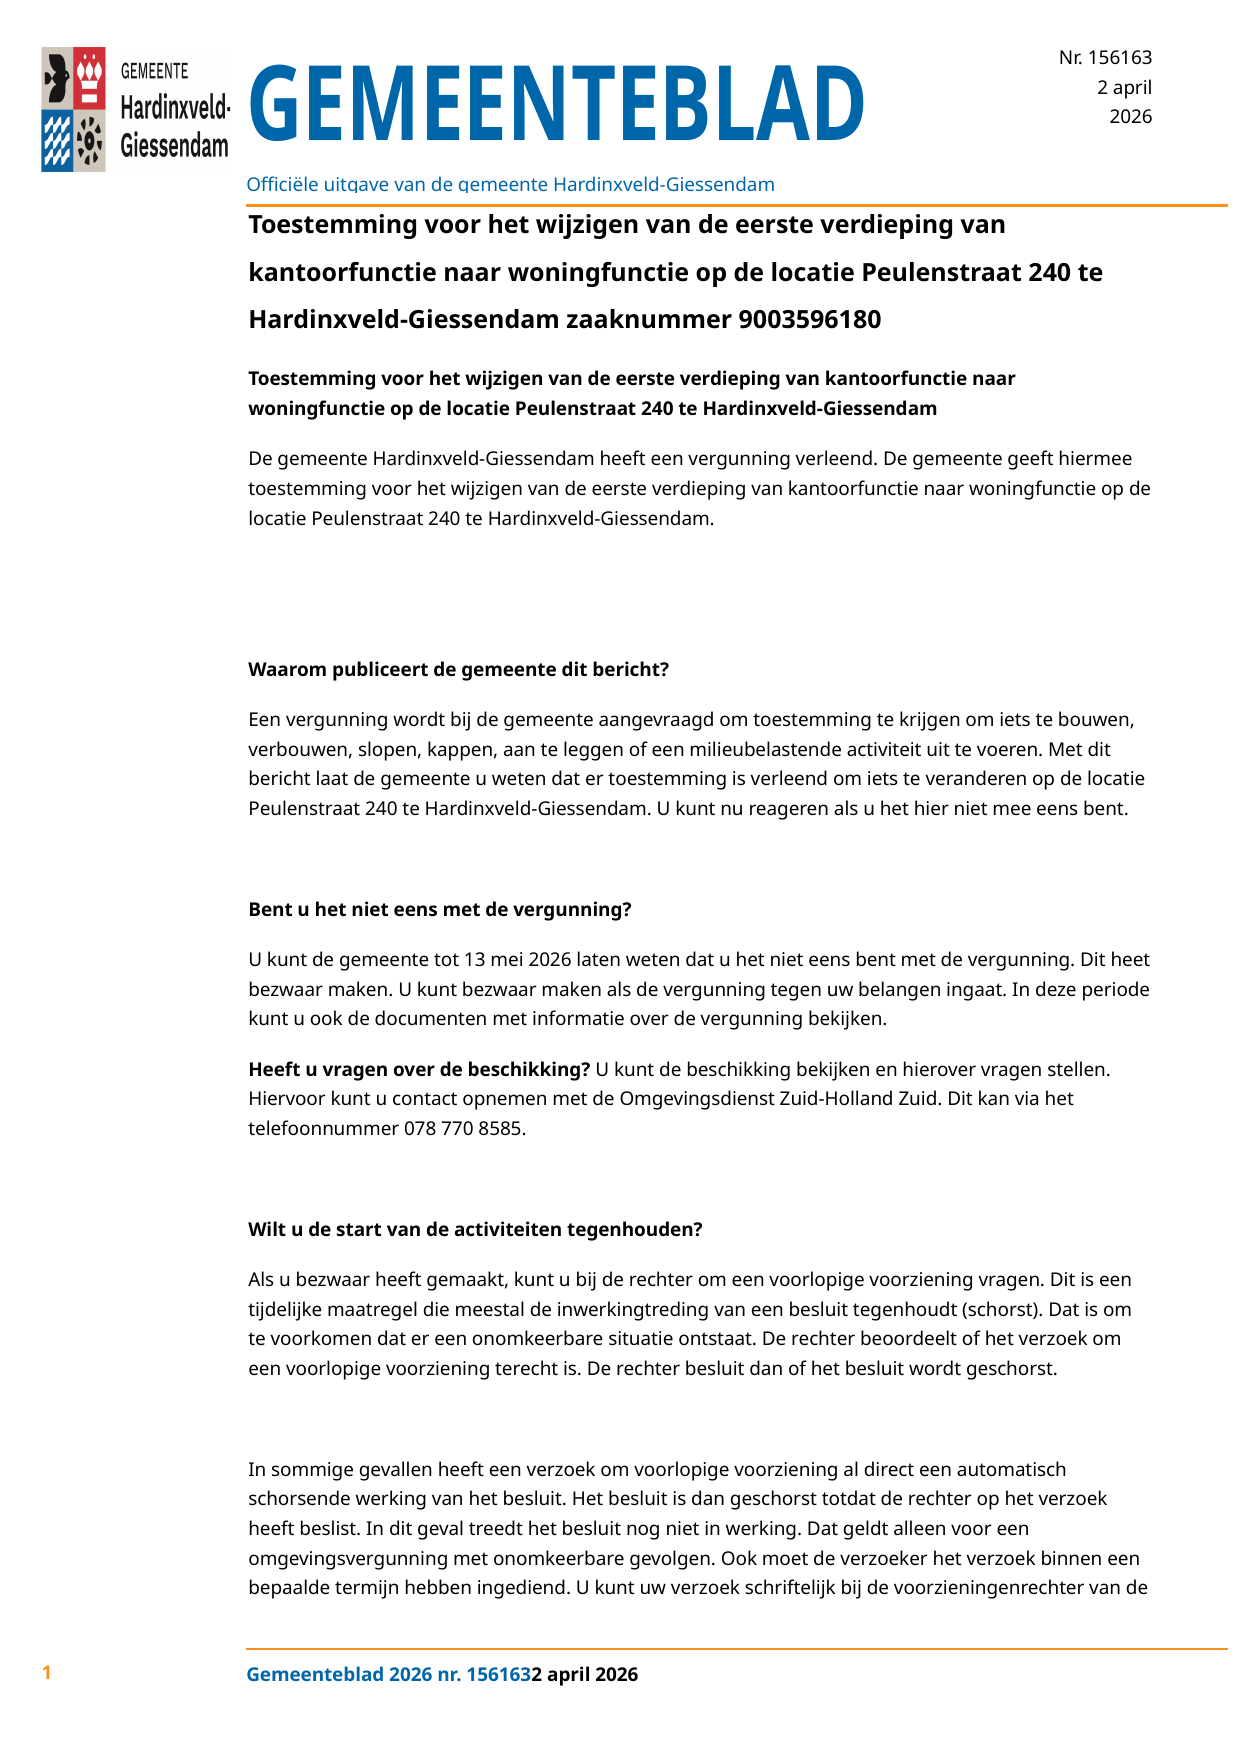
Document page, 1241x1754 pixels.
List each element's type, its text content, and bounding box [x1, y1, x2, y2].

text Waarom publiceert de gemeente dit bericht? [248, 656, 1152, 682]
text De gemeente Hardinxveld-Giessendam heeft een vergunning verleend. De gemeente geeft hiermee toestemming voor het wijzigen van de eerste verdieping van kantoorfunctie naar woningfunctie op de locatie Peulenstraat 240 te Hardinxveld-Giessendam. [248, 446, 1152, 530]
text Bent u het niet eens met de vergunning? [248, 896, 1152, 922]
text Als u bezwaar heeft gemaakt, kunt u bij de rechter om een voorlopige voorziening vragen. Dit is een tijdelijke maatregel die meestal de inwerkingtreding van een besluit tegenhoudt (schorst). Dat is om te voorkomen dat er een onomkeerbare situatie ontstaat. De rechter beoordeelt of het verzoek om een voorlopige voorziening terecht is. De rechter besluit dan of het besluit wordt geschorst. [248, 1266, 1152, 1381]
text Heeft u vragen over de beschikking? U kunt de beschikking bekijken en hierover vragen stellen. Hiervoor kunt u contact opnemen met de Omgevingsdienst Zuid-Holland Zuid. Dit kan via het telefoonnummer 078 770 8585. [248, 1056, 1152, 1141]
text In sommige gevallen heeft een verzoek om voorlopige voorziening al direct een automatisch schorsende werking van het besluit. Het besluit is dan geschorst totdat de rechter op het verzoek heeft beslist. In dit geval treedt het besluit nog niet in werking. Dat geldt alleen voor een omgevingsvergunning met onomkeerbare gevolgen. Ook moet de verzoeker het verzoek binnen een bepaalde termijn hebben ingediend. U kunt uw verzoek schriftelijk bij de voorzieningenrechter van de [248, 1456, 1152, 1600]
text Toestemming voor het wijzigen van de eerste verdieping van kantoorfunctie naar woningfunctie op de locatie Peulenstraat 240 te Hardinxveld-Giessendam [248, 366, 1152, 421]
text U kunt de gemeente tot 13 mei 2026 laten weten dat u het niet eens bent met de vergunning. Dit heet bezwaar maken. U kunt bezwaar maken als de vergunning tegen uw belangen ingaat. In deze periode kunt u ook de documenten met informatie over de vergunning bekijken. [248, 946, 1152, 1031]
text Een vergunning wordt bij de gemeente aangevraagd om toestemming te krijgen om iets te bouwen, verbouwen, slopen, kappen, aan te leggen of een milieubelastende activiteit uit te voeren. Met dit bericht laat de gemeente u weten dat er toestemming is verleend om iets te veranderen op de locatie Peulenstraat 240 te Hardinxveld-Giessendam. U kunt nu reageren als u het hier niet mee eens bent. [248, 706, 1152, 821]
picture [41, 47, 231, 172]
text Wilt u de start van de activiteiten tegenhouden? [248, 1216, 1152, 1242]
text Toestemming voor het wijzigen van de eerste verdieping van kantoorfunctie naar woningfunctie op de locatie Peulenstraat 240 te Hardinxveld-Giessendam zaaknummer 9003596180 [248, 207, 1152, 336]
